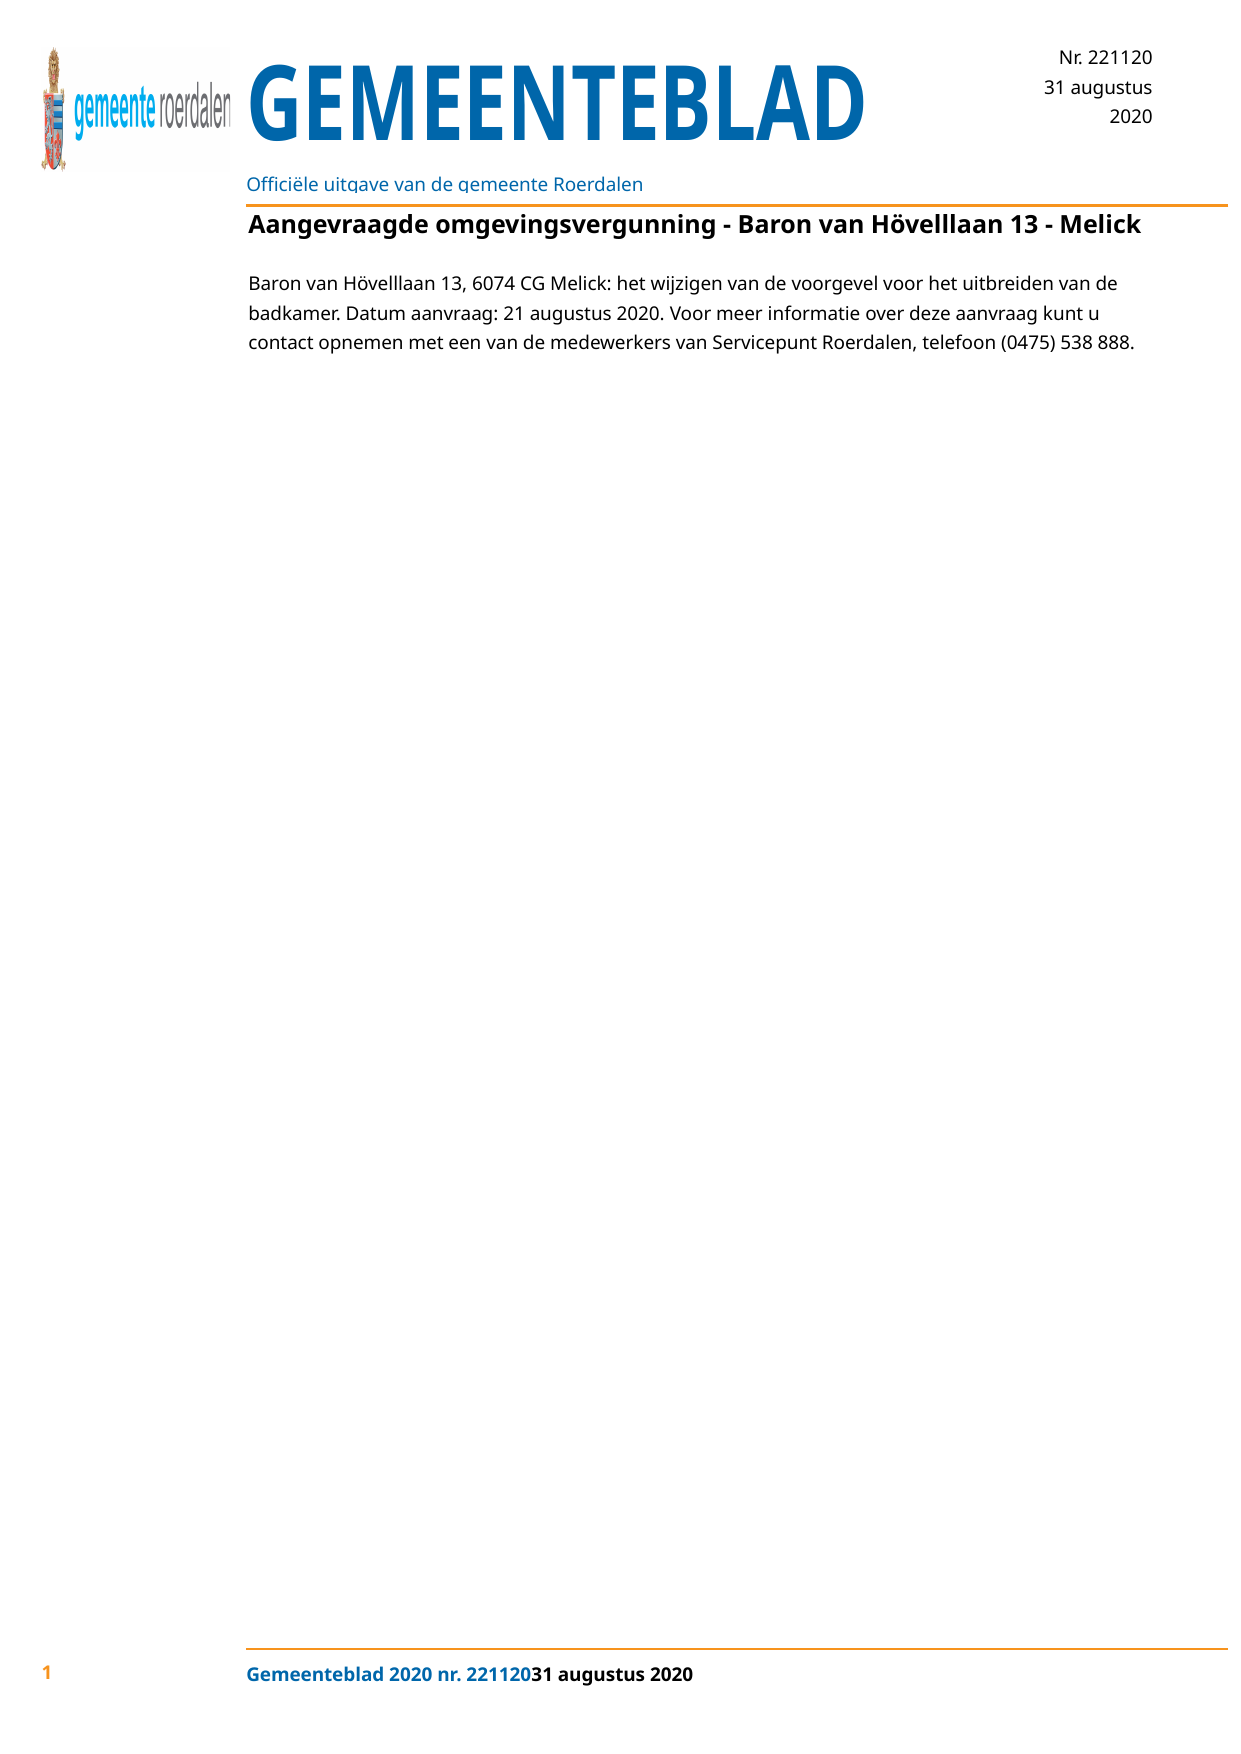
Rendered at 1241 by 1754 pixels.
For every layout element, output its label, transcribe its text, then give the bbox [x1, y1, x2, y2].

text Aangevraagde omgevingsvergunning - Baron van Hövelllaan 13 - Melick [248, 207, 1152, 241]
text Baron van Hövelllaan 13, 6074 CG Melick: het wijzigen van de voorgevel voor het uitbreiden van de badkamer. Datum aanvraag: 21 augustus 2020. Voor meer informatie over deze aanvraag kunt u contact opnemen met een van de medewerkers van Servicepunt Roerdalen, telefoon (0475) 538 888. [248, 270, 1152, 355]
picture [41, 47, 231, 172]
